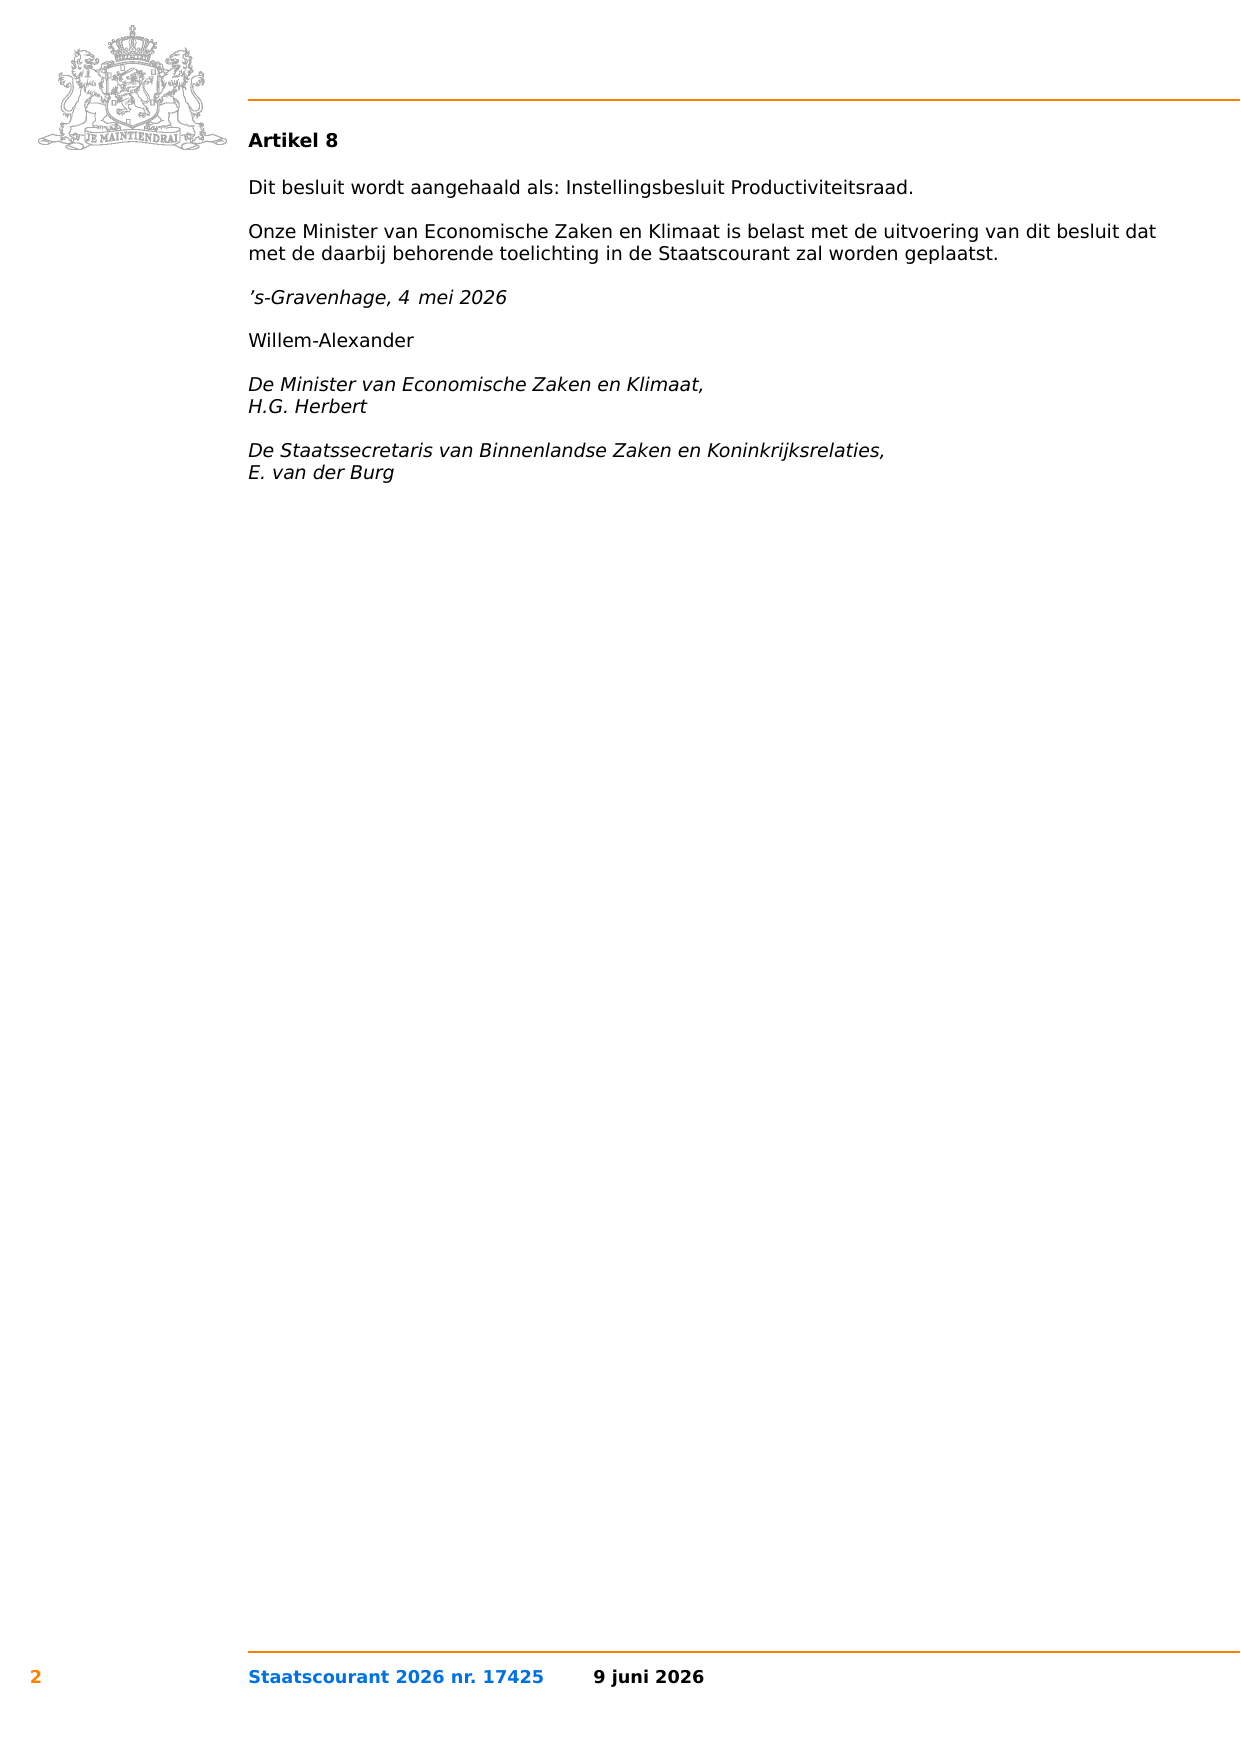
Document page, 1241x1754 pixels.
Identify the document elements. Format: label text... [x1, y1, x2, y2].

text Willem-Alexander [248, 330, 1163, 352]
text De Minister van Economische Zaken en Klimaat, H.G. Herbert [248, 374, 1163, 418]
text De Staatssecretaris van Binnenlandse Zaken en Koninkrijksrelaties, E. van der Burg [248, 440, 1163, 484]
text ’s-Gravenhage, 4 mei 2026 [248, 287, 1163, 308]
picture [38, 25, 227, 150]
text Onze Minister van Economische Zaken en Klimaat is belast met de uitvoering van dit besluit dat met de daarbij behorende toelichting in de Staatscourant zal worden geplaatst. [248, 221, 1163, 265]
text Dit besluit wordt aangehaald als: Instellingsbesluit Productiviteitsraad. [248, 177, 1163, 199]
subtitle Artikel 8 [248, 130, 1163, 152]
